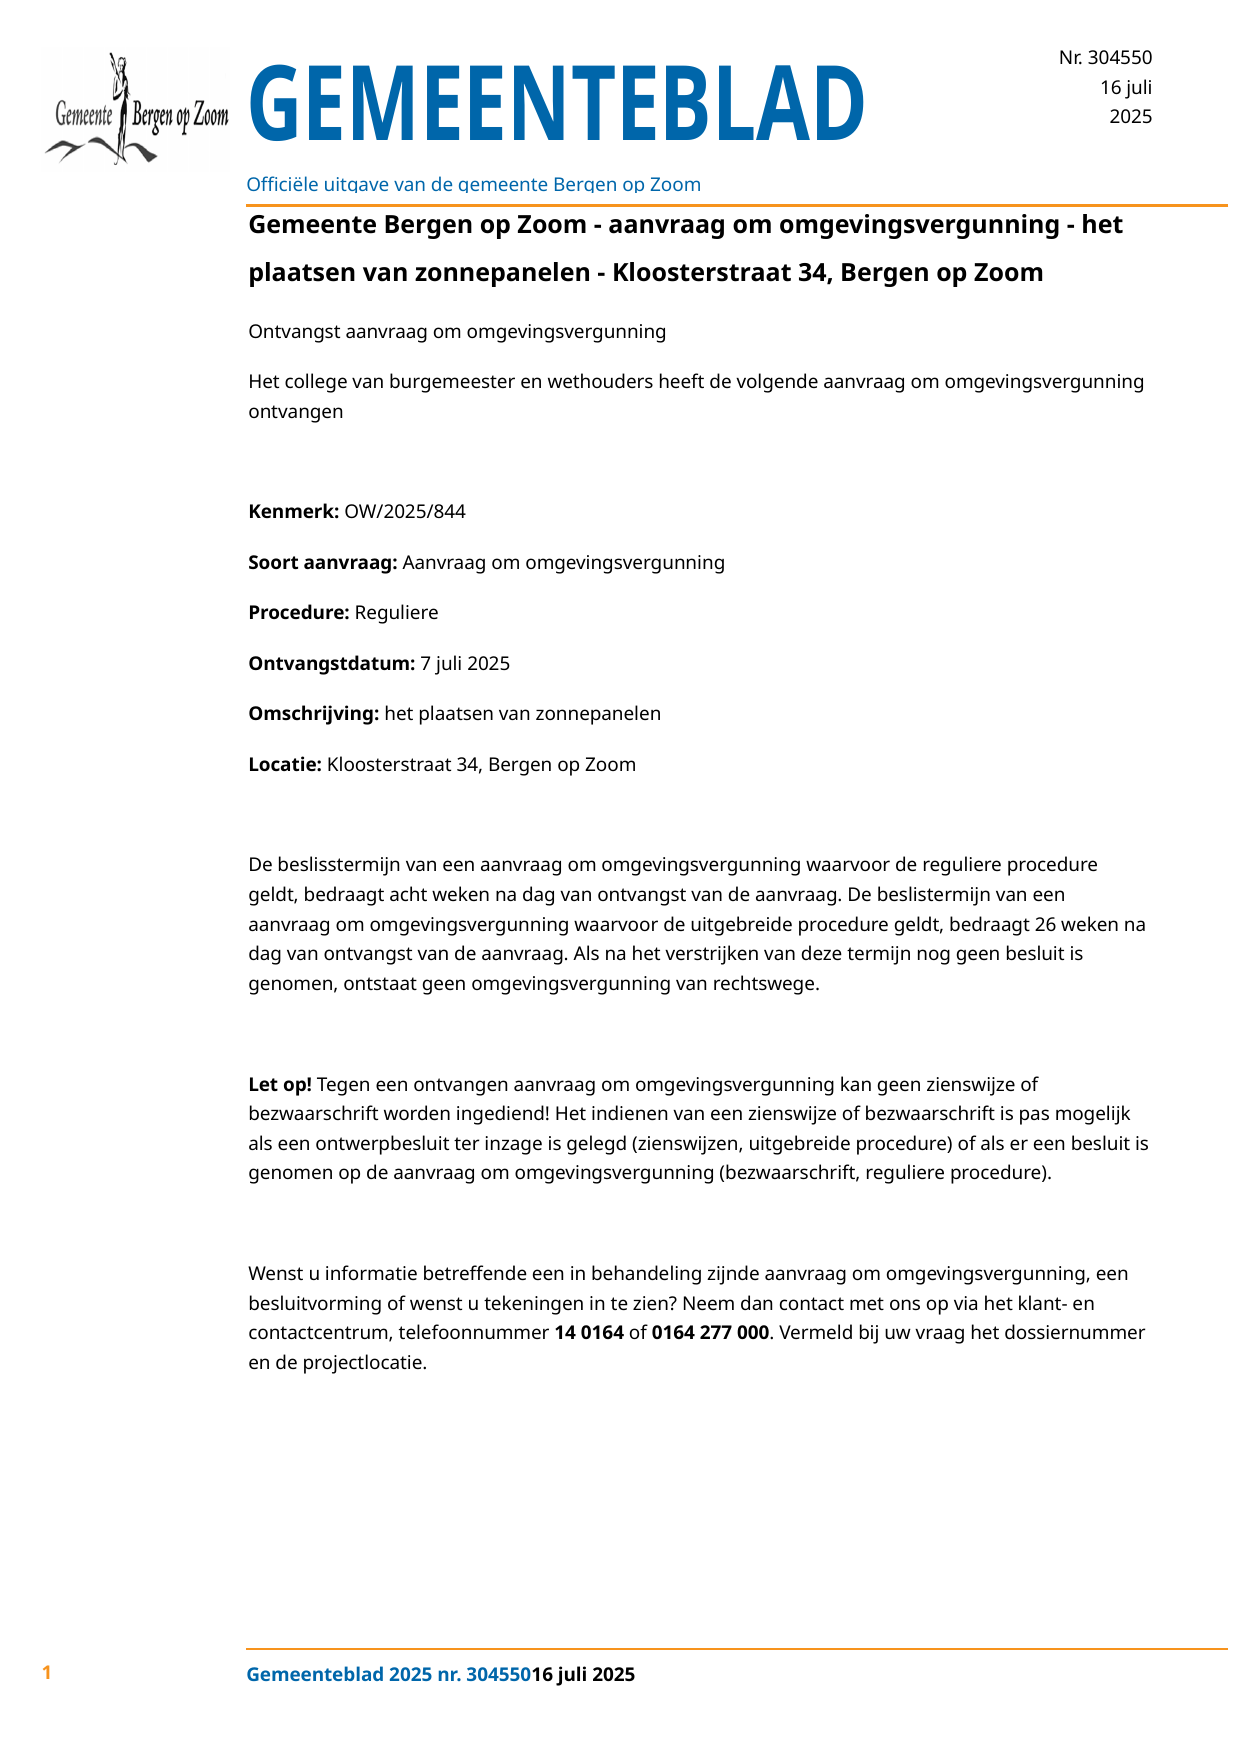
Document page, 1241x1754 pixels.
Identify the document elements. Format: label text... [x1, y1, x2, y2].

text Procedure: Reguliere [248, 599, 1152, 625]
text Locatie: Kloosterstraat 34, Bergen op Zoom [248, 751, 1152, 777]
text Het college van burgemeester en wethouders heeft de volgende aanvraag om omgevingsvergunning ontvangen [248, 368, 1152, 424]
text Ontvangst aanvraag om omgevingsvergunning [248, 318, 1152, 344]
text Let op! Tegen een ontvangen aanvraag om omgevingsvergunning kan geen zienswijze of bezwaarschrift worden ingediend! Het indienen van een zienswijze of bezwaarschrift is pas mogelijk als een ontwerpbesluit ter inzage is gelegd (zienswijzen, uitgebreide procedure) of als er een besluit is genomen op de aanvraag om omgevingsvergunning (bezwaarschrift, reguliere procedure). [248, 1071, 1152, 1185]
text Soort aanvraag: Aanvraag om omgevingsvergunning [248, 549, 1152, 575]
text Wenst u informatie betreffende een in behandeling zijnde aanvraag om omgevingsvergunning, een besluitvorming of wenst u tekeningen in te zien? Neem dan contact met ons op via het klant- en contactcentrum, telefoonnummer 14 0164 of 0164 277 000. Vermeld bij uw vraag het dossiernummer en de projectlocatie. [248, 1260, 1152, 1375]
picture [41, 47, 231, 172]
text Kenmerk: OW/2025/844 [248, 499, 1152, 524]
text De beslisstermijn van een aanvraag om omgevingsvergunning waarvoor de reguliere procedure geldt, bedraagt acht weken na dag van ontvangst van de aanvraag. De beslistermijn van een aanvraag om omgevingsvergunning waarvoor de uitgebreide procedure geldt, bedraagt 26 weken na dag van ontvangst van de aanvraag. Als na het verstrijken van deze termijn nog geen besluit is genomen, ontstaat geen omgevingsvergunning van rechtswege. [248, 852, 1152, 996]
text Gemeente Bergen op Zoom - aanvraag om omgevingsvergunning - het plaatsen van zonnepanelen - Kloosterstraat 34, Bergen op Zoom [248, 207, 1152, 288]
text Ontvangstdatum: 7 juli 2025 [248, 650, 1152, 676]
text Omschrijving: het plaatsen van zonnepanelen [248, 700, 1152, 726]
